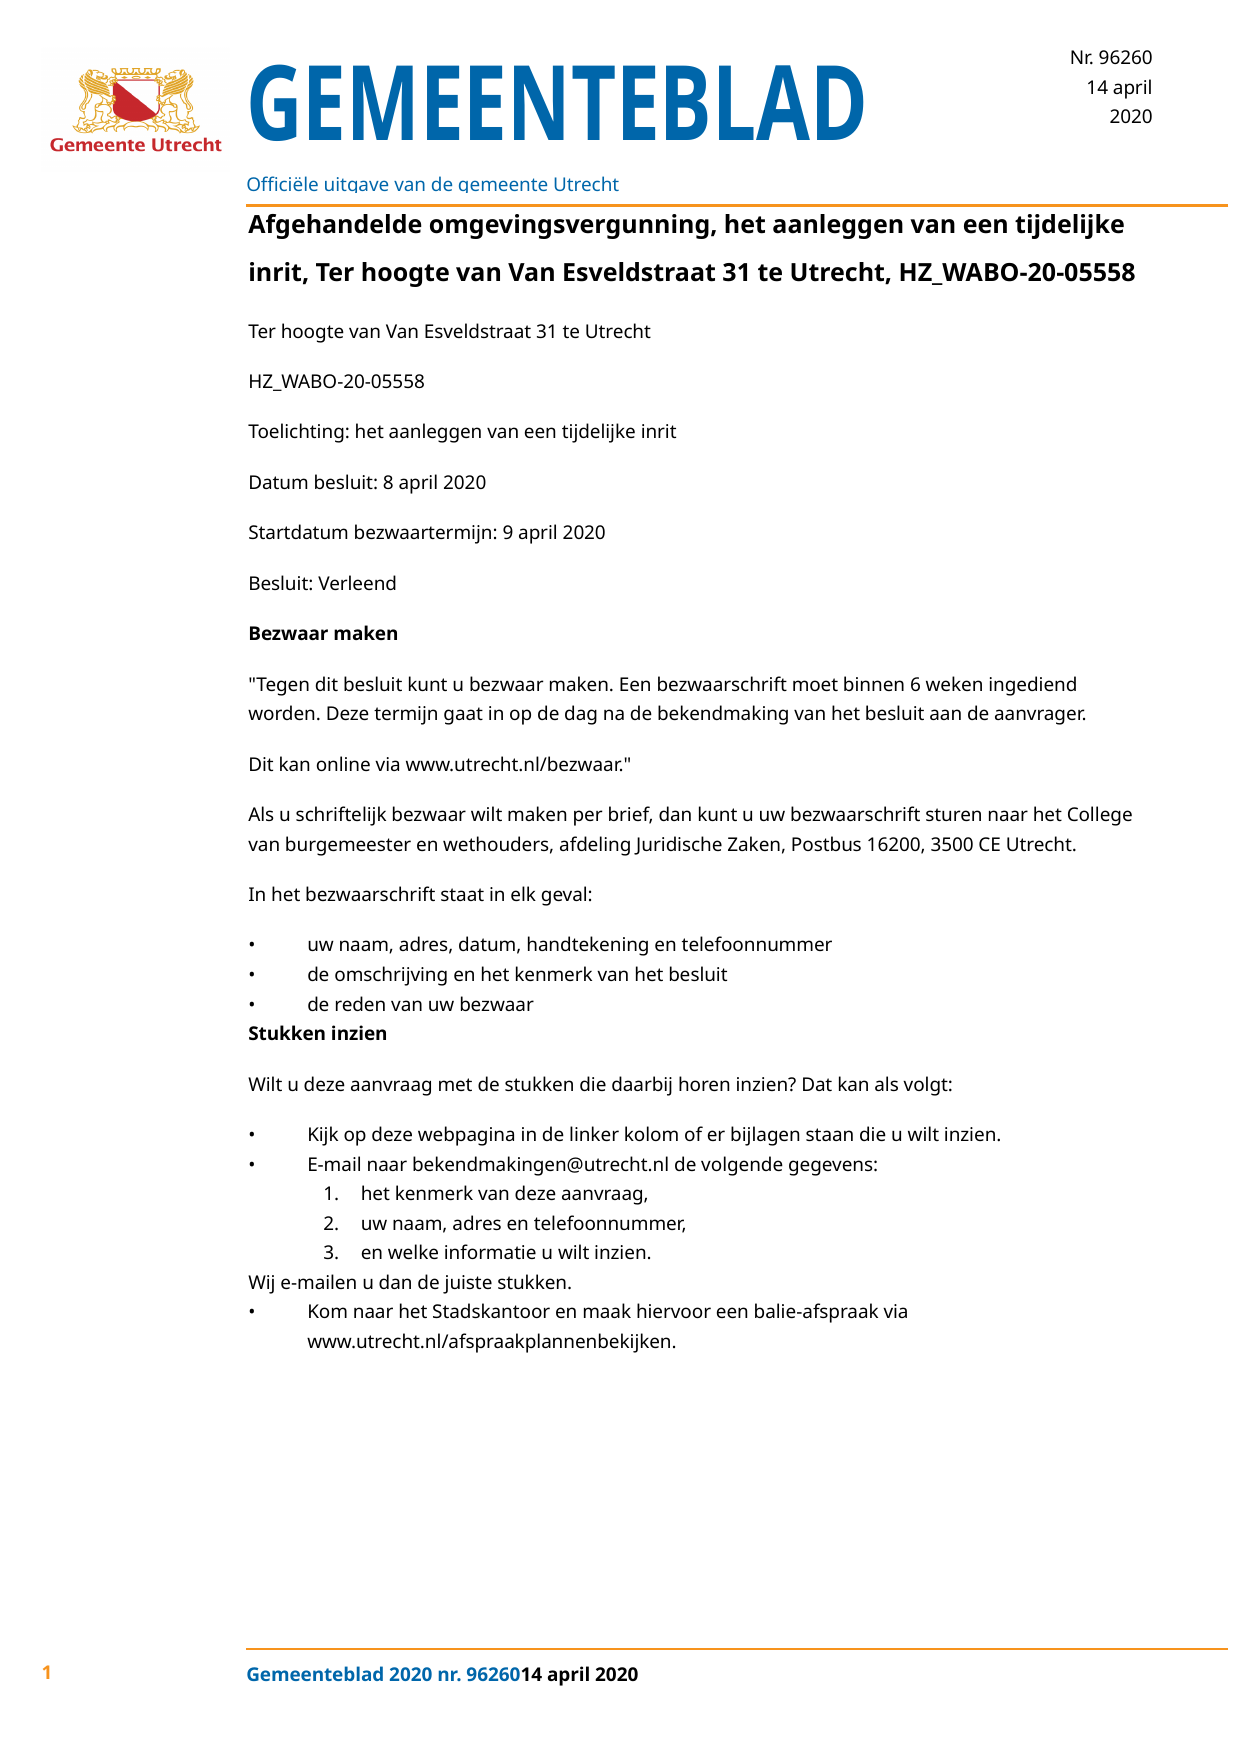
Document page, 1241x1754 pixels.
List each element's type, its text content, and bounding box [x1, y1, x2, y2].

text Dit kan online via www.utrecht.nl/bezwaar." [248, 751, 1152, 777]
text "Tegen dit besluit kunt u bezwaar maken. Een bezwaarschrift moet binnen 6 weken ingediend worden. Deze termijn gaat in op de dag na de bekendmaking van het besluit aan de aanvrager. [248, 671, 1152, 726]
list uw naam, adres en telefoonnummer, [323, 1210, 1152, 1236]
text Startdatum bezwaartermijn: 9 april 2020 [248, 519, 1152, 545]
list Kijk op deze webpagina in de linker kolom of er bijlagen staan die u wilt inzien. [248, 1121, 1152, 1147]
list de reden van uw bezwaar [248, 991, 1152, 1017]
text Wij e-mailen u dan de juiste stukken. [248, 1269, 1152, 1295]
list uw naam, adres, datum, handtekening en telefoonnummer [248, 932, 1152, 957]
list de omschrijving en het kenmerk van het besluit [248, 961, 1152, 987]
list E-mail naar bekendmakingen@utrecht.nl de volgende gegevens: [248, 1151, 1152, 1177]
text Besluit: Verleend [248, 570, 1152, 596]
list en welke informatie u wilt inzien. [323, 1239, 1152, 1265]
text Toelichting: het aanleggen van een tijdelijke inrit [248, 419, 1152, 444]
list het kenmerk van deze aanvraag, [323, 1180, 1152, 1206]
text Als u schriftelijk bezwaar wilt maken per brief, dan kunt u uw bezwaarschrift sturen naar het College van burgemeester en wethouders, afdeling Juridische Zaken, Postbus 16200, 3500 CE Utrecht. [248, 801, 1152, 857]
text Ter hoogte van Van Esveldstraat 31 te Utrecht [248, 318, 1152, 344]
text Datum besluit: 8 april 2020 [248, 469, 1152, 495]
text Stukken inzien [248, 1020, 1152, 1046]
text HZ_WABO-20-05558 [248, 368, 1152, 394]
text Bezwaar maken [248, 620, 1152, 646]
picture [41, 47, 231, 172]
text In het bezwaarschrift staat in elk geval: [248, 881, 1152, 907]
text Wilt u deze aanvraag met de stukken die daarbij horen inzien? Dat kan als volgt: [248, 1071, 1152, 1097]
list Kom naar het Stadskantoor en maak hiervoor een balie-afspraak via www.utrecht.nl/afspraakplannenbekijken. [248, 1299, 1152, 1354]
text Afgehandelde omgevingsvergunning, het aanleggen van een tijdelijke inrit, Ter hoogte van Van Esveldstraat 31 te Utrecht, HZ_WABO-20-05558 [248, 207, 1152, 288]
